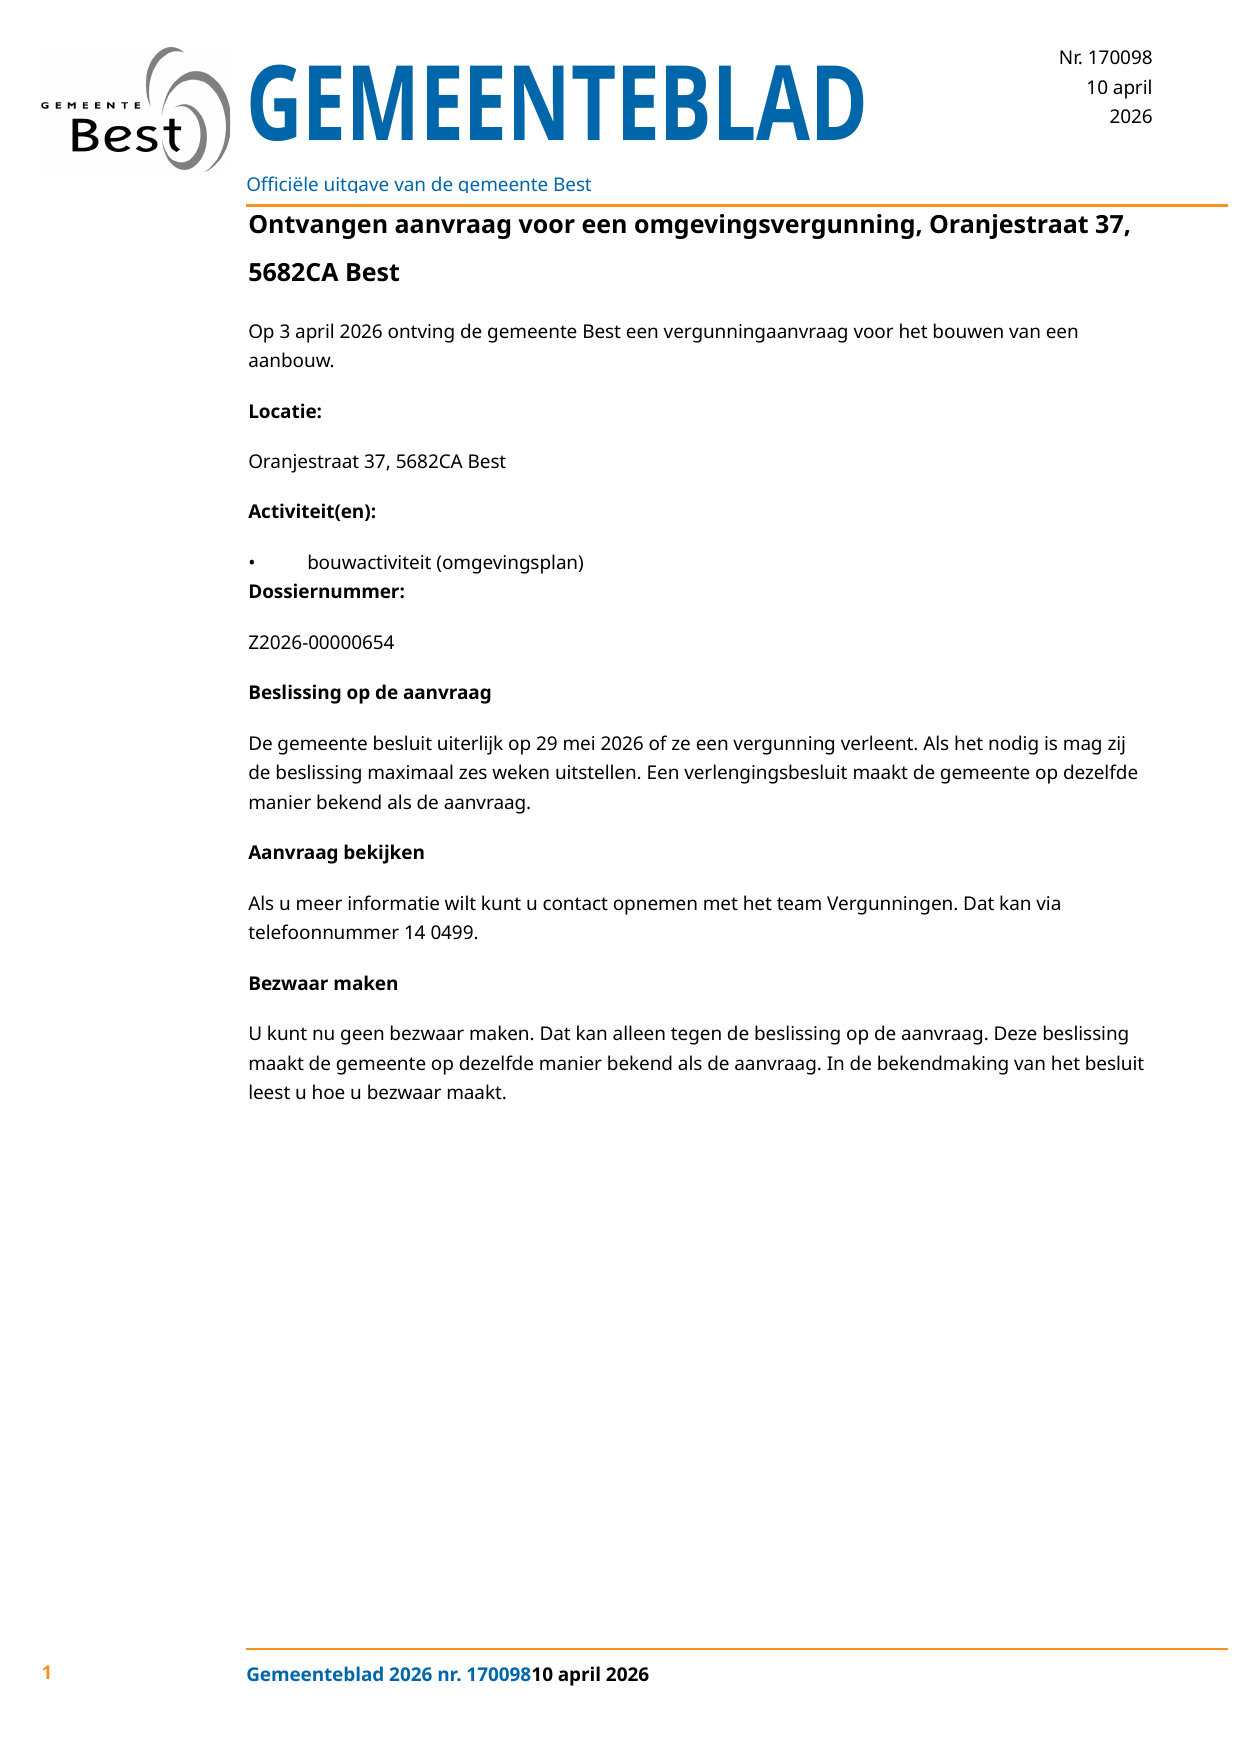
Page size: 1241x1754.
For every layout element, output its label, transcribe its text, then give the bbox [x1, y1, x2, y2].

text De gemeente besluit uiterlijk op 29 mei 2026 of ze een vergunning verleent. Als het nodig is mag zij de beslissing maximaal zes weken uitstellen. Een verlengingsbesluit maakt de gemeente op dezelfde manier bekend als de aanvraag. [248, 730, 1152, 815]
text Op 3 april 2026 ontving de gemeente Best een vergunningaanvraag voor het bouwen van een aanbouw. [248, 318, 1152, 373]
text Z2026-00000654 [248, 629, 1152, 655]
picture [41, 47, 231, 172]
text Bezwaar maken [248, 970, 1152, 996]
text Activiteit(en): [248, 499, 1152, 524]
text Beslissing op de aanvraag [248, 679, 1152, 705]
text U kunt nu geen bezwaar maken. Dat kan alleen tegen de beslissing op de aanvraag. Deze beslissing maakt de gemeente op dezelfde manier bekend als de aanvraag. In de bekendmaking van het besluit leest u hoe u bezwaar maakt. [248, 1020, 1152, 1105]
text Locatie: [248, 398, 1152, 424]
text Dossiernummer: [248, 579, 1152, 604]
text Oranjestraat 37, 5682CA Best [248, 448, 1152, 474]
text Ontvangen aanvraag voor een omgevingsvergunning, Oranjestraat 37, 5682CA Best [248, 207, 1152, 288]
text Aanvraag bekijken [248, 839, 1152, 865]
list bouwactiviteit (omgevingsplan) [248, 549, 1152, 575]
text Als u meer informatie wilt kunt u contact opnemen met het team Vergunningen. Dat kan via telefoonnummer 14 0499. [248, 890, 1152, 945]
